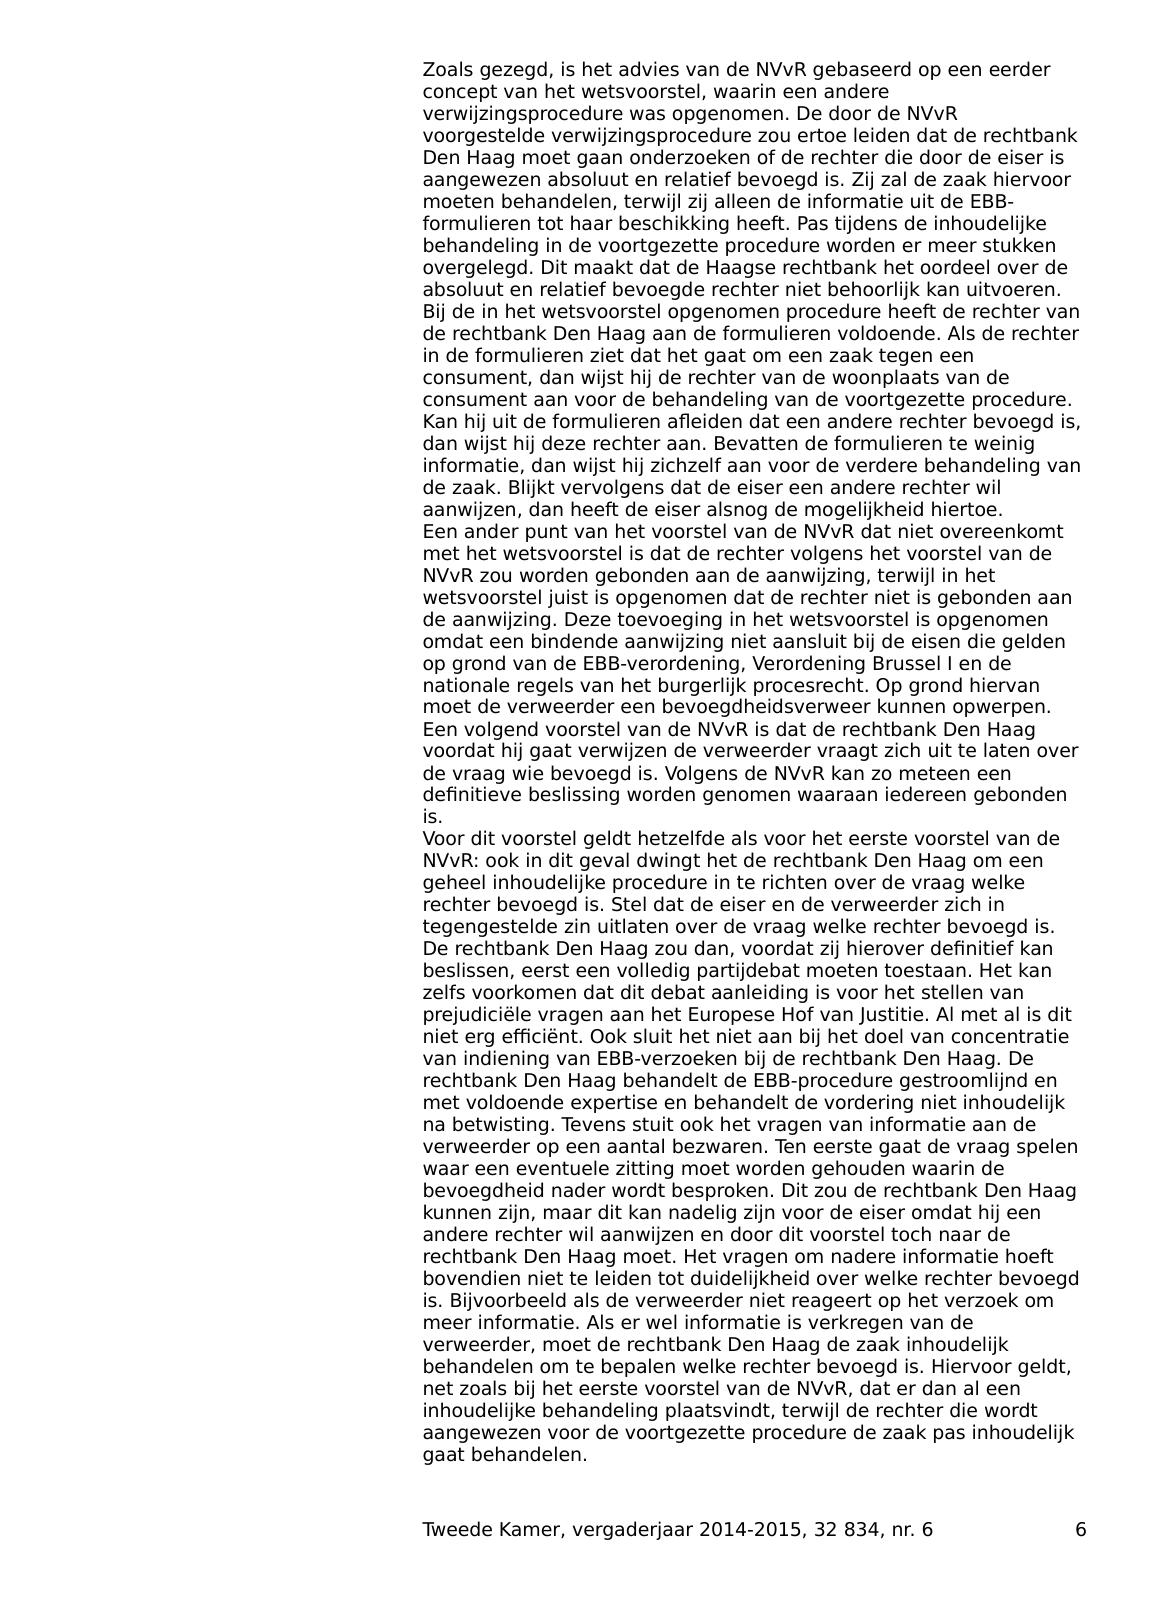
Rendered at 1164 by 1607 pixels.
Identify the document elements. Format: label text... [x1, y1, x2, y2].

text Zoals gezegd, is het advies van de NVvR gebaseerd op een eerder concept van het wetsvoorstel, waarin een andere verwijzingsprocedure was opgenomen. De door de NVvR voorgestelde verwijzingsprocedure zou ertoe leiden dat de rechtbank Den Haag moet gaan onderzoeken of de rechter die door de eiser is aangewezen absoluut en relatief bevoegd is. Zij zal de zaak hiervoor moeten behandelen, terwijl zij alleen de informatie uit de EBB-formulieren tot haar beschikking heeft. Pas tijdens de inhoudelijke behandeling in de voortgezette procedure worden er meer stukken overgelegd. Dit maakt dat de Haagse rechtbank het oordeel over de absoluut en relatief bevoegde rechter niet behoorlijk kan uitvoeren. Bij de in het wetsvoorstel opgenomen procedure heeft de rechter van de rechtbank Den Haag aan de formulieren voldoende. Als de rechter in de formulieren ziet dat het gaat om een zaak tegen een consument, dan wijst hij de rechter van de woonplaats van de consument aan voor de behandeling van de voortgezette procedure. Kan hij uit de formulieren afleiden dat een andere rechter bevoegd is, dan wijst hij deze rechter aan. Bevatten de formulieren te weinig informatie, dan wijst hij zichzelf aan voor de verdere behandeling van de zaak. Blijkt vervolgens dat de eiser een andere rechter wil aanwijzen, dan heeft de eiser alsnog de mogelijkheid hiertoe. [422, 59, 1087, 521]
text Een volgend voorstel van de NVvR is dat de rechtbank Den Haag voordat hij gaat verwijzen de verweerder vraagt zich uit te laten over de vraag wie bevoegd is. Volgens de NVvR kan zo meteen een definitieve beslissing worden genomen waaraan iedereen gebonden is. [422, 718, 1087, 828]
text Voor dit voorstel geldt hetzelfde als voor het eerste voorstel van de NVvR: ook in dit geval dwingt het de rechtbank Den Haag om een geheel inhoudelijke procedure in te richten over de vraag welke rechter bevoegd is. Stel dat de eiser en de verweerder zich in tegengestelde zin uitlaten over de vraag welke rechter bevoegd is. De rechtbank Den Haag zou dan, voordat zij hierover definitief kan beslissen, eerst een volledig partijdebat moeten toestaan. Het kan zelfs voorkomen dat dit debat aanleiding is voor het stellen van prejudiciële vragen aan het Europese Hof van Justitie. Al met al is dit niet erg efficiënt. Ook sluit het niet aan bij het doel van concentratie van indiening van EBB-verzoeken bij de rechtbank Den Haag. De rechtbank Den Haag behandelt de EBB-procedure gestroomlijnd en met voldoende expertise en behandelt de vordering niet inhoudelijk na betwisting. Tevens stuit ook het vragen van informatie aan de verweerder op een aantal bezwaren. Ten eerste gaat de vraag spelen waar een eventuele zitting moet worden gehouden waarin de bevoegdheid nader wordt besproken. Dit zou de rechtbank Den Haag kunnen zijn, maar dit kan nadelig zijn voor de eiser omdat hij een andere rechter wil aanwijzen en door dit voorstel toch naar de rechtbank Den Haag moet. Het vragen om nadere informatie hoeft bovendien niet te leiden tot duidelijkheid over welke rechter bevoegd is. Bijvoorbeeld als de verweerder niet reageert op het verzoek om meer informatie. Als er wel informatie is verkregen van de verweerder, moet de rechtbank Den Haag de zaak inhoudelijk behandelen om te bepalen welke rechter bevoegd is. Hiervoor geldt, net zoals bij het eerste voorstel van de NVvR, dat er dan al een inhoudelijke behandeling plaatsvindt, terwijl de rechter die wordt aangewezen voor de voortgezette procedure de zaak pas inhoudelijk gaat behandelen. [422, 828, 1087, 1466]
text Een ander punt van het voorstel van de NVvR dat niet overeenkomt met het wetsvoorstel is dat de rechter volgens het voorstel van de NVvR zou worden gebonden aan de aanwijzing, terwijl in het wetsvoorstel juist is opgenomen dat de rechter niet is gebonden aan de aanwijzing. Deze toevoeging in het wetsvoorstel is opgenomen omdat een bindende aanwijzing niet aansluit bij de eisen die gelden op grond van de EBB-verordening, Verordening Brussel I en de nationale regels van het burgerlijk procesrecht. Op grond hiervan moet de verweerder een bevoegdheidsverweer kunnen opwerpen. [422, 521, 1087, 718]
